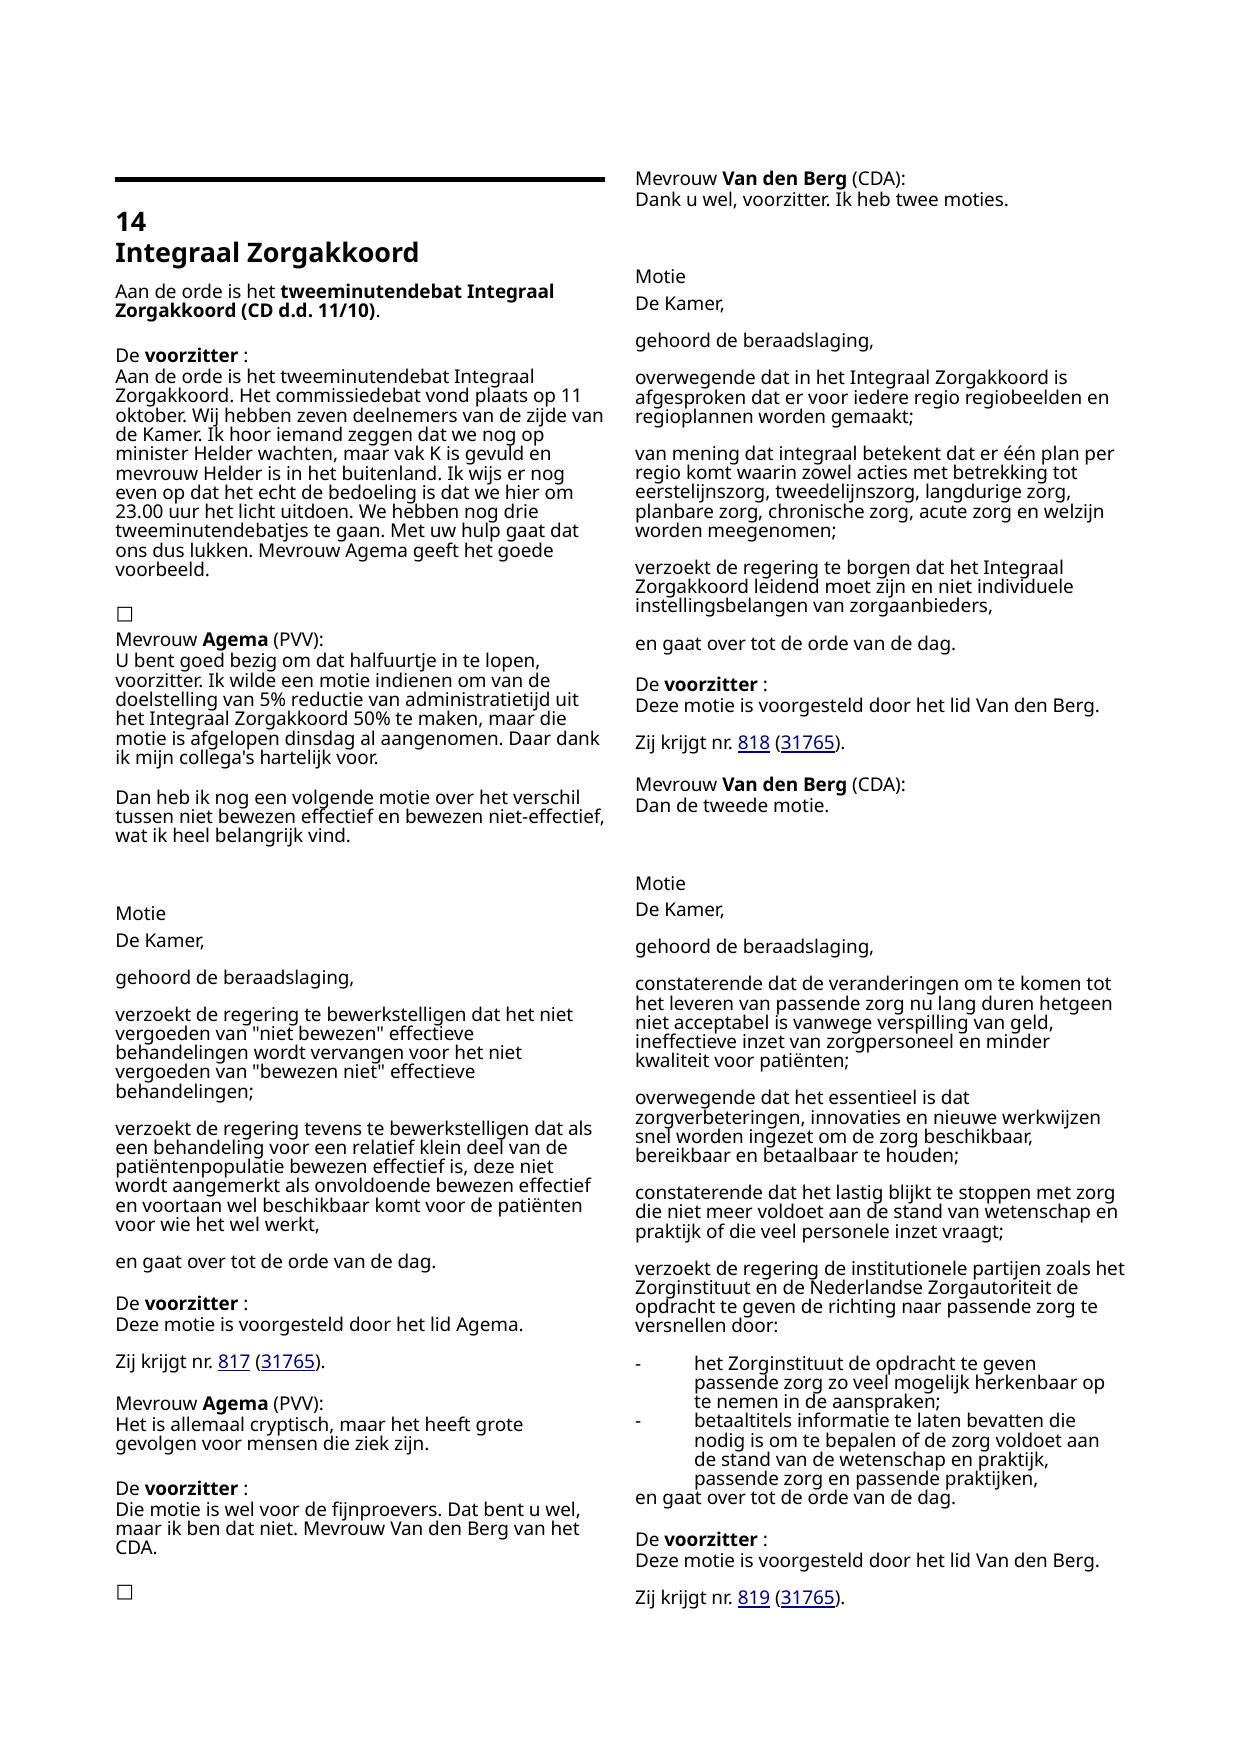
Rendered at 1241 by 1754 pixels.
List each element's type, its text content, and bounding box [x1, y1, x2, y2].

text Het is allemaal cryptisch, maar het heeft grote gevolgen voor mensen die ziek zijn. [115, 1416, 605, 1454]
text Die motie is wel voor de fijnproevers. Dat bent u wel, maar ik ben dat niet. Mevrouw Van den Berg van het CDA. [115, 1501, 605, 1558]
text van mening dat integraal betekent dat er één plan per regio komt waarin zowel acties met betrekking tot eerstelijnszorg, tweedelijnszorg, langdurige zorg, planbare zorg, chronische zorg, acute zorg en welzijn worden meegenomen; [635, 445, 1125, 541]
text Integraal Zorgakkoord [115, 239, 605, 283]
text overwegende dat in het Integraal Zorgakkoord is afgesproken dat er voor iedere regio regiobeelden en regioplannen worden gemaakt; [635, 369, 1125, 427]
text Zij krijgt nr. 819 (31765). [635, 1589, 1125, 1608]
text overwegende dat het essentieel is dat zorgverbeteringen, innovaties en nieuwe werkwijzen snel worden ingezet om de zorg beschikbaar, bereikbaar en betaalbaar te houden; [635, 1089, 1125, 1166]
text verzoekt de regering de institutionele partijen zoals het Zorginstituut en de Nederlandse Zorgautoriteit de opdracht te geven de richting naar passende zorg te versnellen door: [635, 1260, 1125, 1337]
text Zij krijgt nr. 817 (31765). [115, 1353, 605, 1372]
text Deze motie is voorgesteld door het lid Agema. [115, 1316, 605, 1335]
text en gaat over tot de orde van de dag. [635, 1489, 1125, 1509]
text en gaat over tot de orde van de dag. [635, 634, 1125, 654]
text Mevrouw Agema (PVV): [115, 1390, 605, 1416]
text Deze motie is voorgesteld door het lid Van den Berg. [635, 1552, 1125, 1571]
text Dank u wel, voorzitter. Ik heb twee moties. [635, 191, 1125, 210]
text gehoord de beraadslaging, [635, 938, 1125, 958]
text Zij krijgt nr. 818 (31765). [635, 734, 1125, 753]
text De voorzitter : [115, 1290, 605, 1316]
text Mevrouw Van den Berg (CDA): [635, 771, 1125, 797]
text Aan de orde is het tweeminutendebat Integraal Zorgakkoord (CD d.d. 11/10). [115, 283, 605, 322]
text De voorzitter : [115, 342, 605, 368]
text ⬜ [115, 601, 605, 627]
text Motie [115, 900, 605, 926]
text ⬜ [115, 1579, 605, 1605]
text Motie [635, 870, 1125, 895]
text Aan de orde is het tweeminutendebat Integraal Zorgakkoord. Het commissiedebat vond plaats op 11 oktober. Wij hebben zeven deelnemers van de zijde van de Kamer. Ik hoor iemand zeggen dat we nog op minister Helder wachten, maar vak K is gevuld en mevrouw Helder is in het buitenland. Ik wijs er nog even op dat het echt de bedoeling is dat we hier om 23.00 uur het licht uitdoen. We hebben nog drie tweeminutendebatjes te gaan. Met uw hulp gaat dat ons dus lukken. Mevrouw Agema geeft het goede voorbeeld. [115, 368, 605, 580]
text De voorzitter : [115, 1475, 605, 1501]
text 14 [115, 203, 605, 239]
text verzoekt de regering tevens te bewerkstelligen dat als een behandeling voor een relatief klein deel van de patiëntenpopulatie bewezen effectief is, deze niet wordt aangemerkt als onvoldoende bewezen effectief en voortaan wel beschikbaar komt voor de patiënten voor wie het wel werkt, [115, 1120, 605, 1235]
text Dan heb ik nog een volgende motie over het verschil tussen niet bewezen effectief en bewezen niet-effectief, wat ik heel belangrijk vind. [115, 789, 605, 847]
text Mevrouw Van den Berg (CDA): [635, 165, 1125, 191]
list betaaltitels informatie te laten bevatten die nodig is om te bepalen of de zorg voldoet aan de stand van de wetenschap en praktijk, passende zorg en passende praktijken, [635, 1412, 1125, 1489]
text gehoord de beraadslaging, [635, 332, 1125, 352]
text De Kamer, [115, 932, 605, 951]
text Dan de tweede motie. [635, 797, 1125, 816]
list het Zorginstituut de opdracht te geven passende zorg zo veel mogelijk herkenbaar op te nemen in de aanspraken; [635, 1354, 1125, 1412]
text De Kamer, [635, 295, 1125, 315]
text gehoord de beraadslaging, [115, 969, 605, 988]
text Mevrouw Agema (PVV): [115, 627, 605, 652]
text Motie [635, 264, 1125, 289]
text verzoekt de regering te borgen dat het Integraal Zorgakkoord leidend moet zijn en niet individuele instellingsbelangen van zorgaanbieders, [635, 559, 1125, 617]
text De Kamer, [635, 901, 1125, 921]
text De voorzitter : [635, 671, 1125, 697]
text en gaat over tot de orde van de dag. [115, 1253, 605, 1272]
text constaterende dat het lastig blijkt te stoppen met zorg die niet meer voldoet aan de stand van wetenschap en praktijk of die veel personele inzet vraagt; [635, 1184, 1125, 1242]
text verzoekt de regering te bewerkstelligen dat het niet vergoeden van "niet bewezen" effectieve behandelingen wordt vervangen voor het niet vergoeden van "bewezen niet" effectieve behandelingen; [115, 1006, 605, 1102]
text De voorzitter : [635, 1526, 1125, 1552]
text Deze motie is voorgesteld door het lid Van den Berg. [635, 697, 1125, 716]
text U bent goed bezig om dat halfuurtje in te lopen, voorzitter. Ik wilde een motie indienen om van de doelstelling van 5% reductie van administratietijd uit het Integraal Zorgakkoord 50% te maken, maar die motie is afgelopen dinsdag al aangenomen. Daar dank ik mijn collega's hartelijk voor. [115, 652, 605, 768]
text constaterende dat de veranderingen om te komen tot het leveren van passende zorg nu lang duren hetgeen niet acceptabel is vanwege verspilling van geld, ineffectieve inzet van zorgpersoneel en minder kwaliteit voor patiënten; [635, 975, 1125, 1072]
